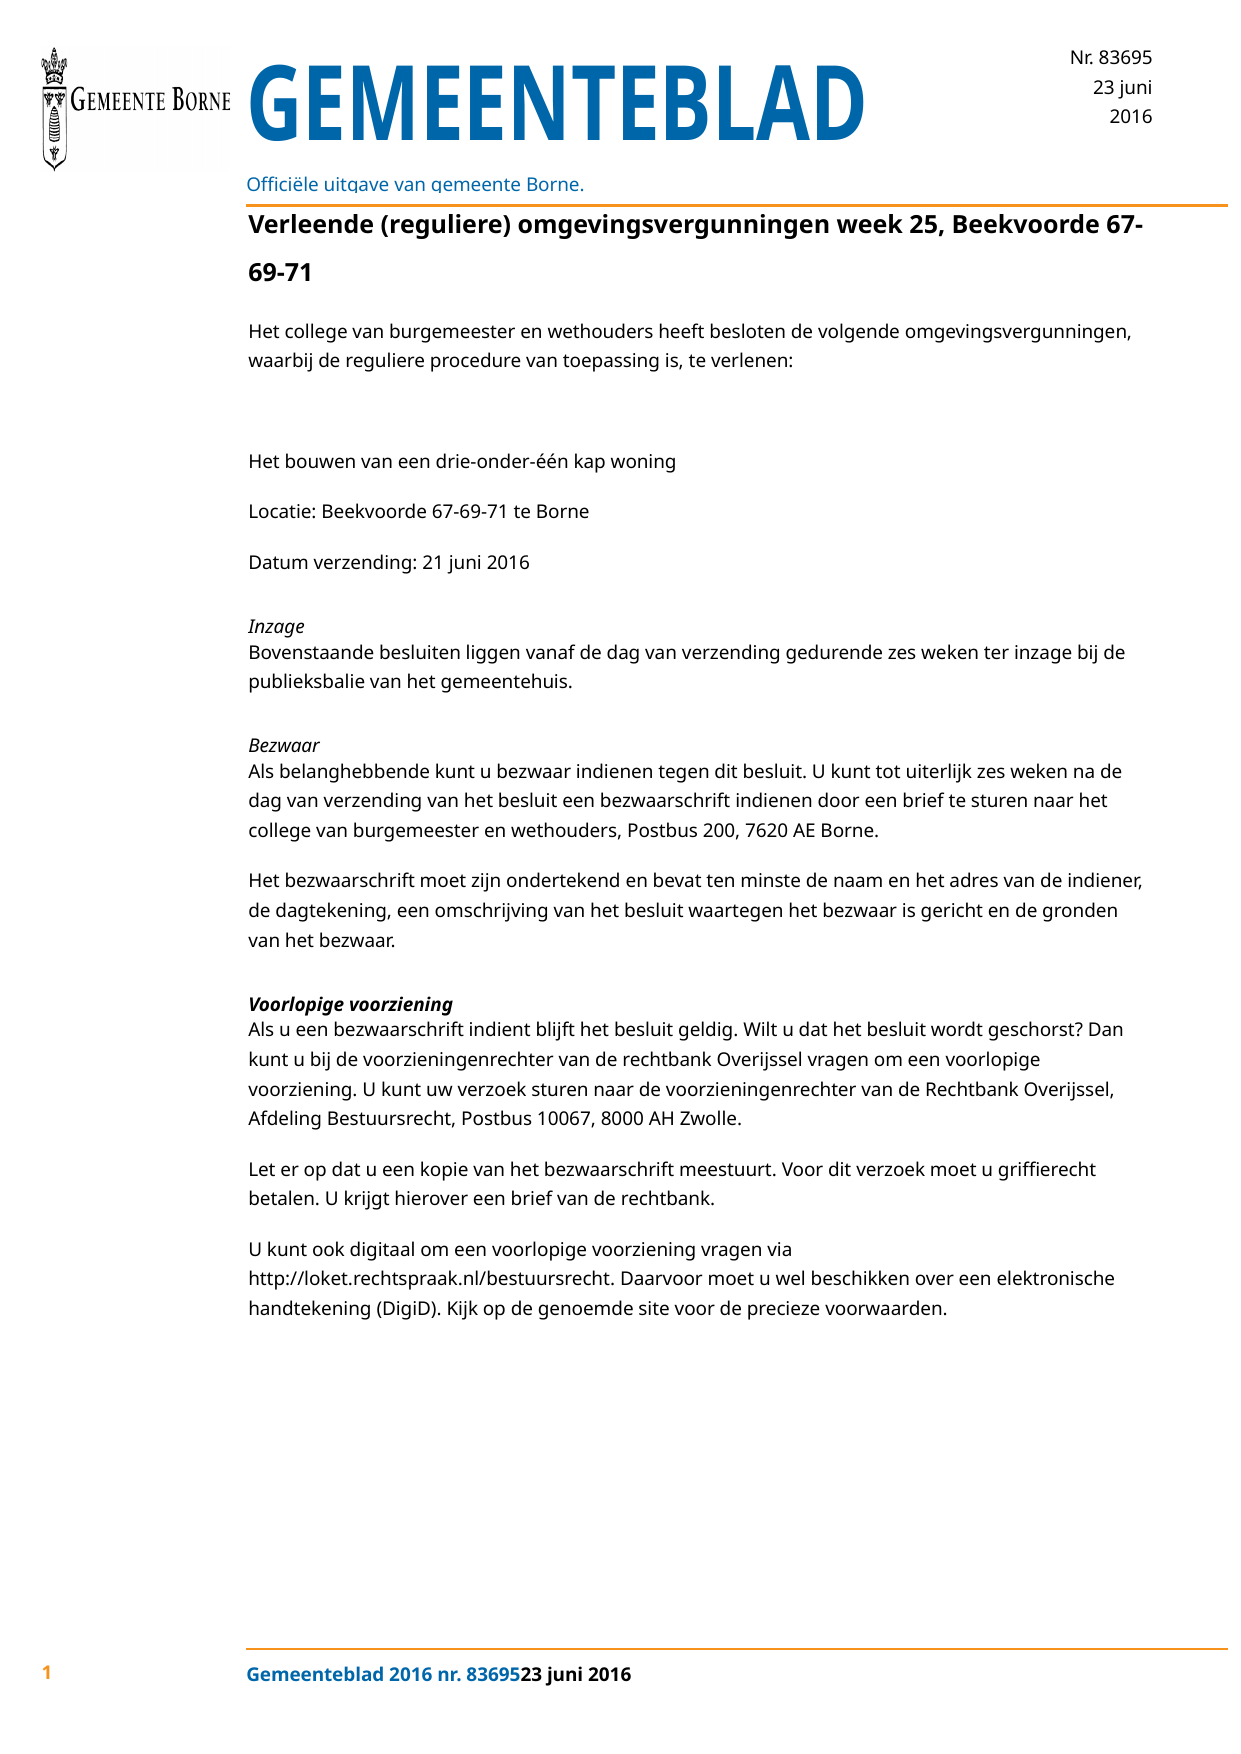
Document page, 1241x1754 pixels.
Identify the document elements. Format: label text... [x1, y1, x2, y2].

text Verleende (reguliere) omgevingsvergunningen week 25, Beekvoorde 67-69-71 [248, 207, 1152, 288]
text Het college van burgemeester en wethouders heeft besloten de volgende omgevingsvergunningen, waarbij de reguliere procedure van toepassing is, te verlenen: [248, 318, 1152, 373]
text U kunt ook digitaal om een voorlopige voorziening vragen via http://loket.rechtspraak.nl/bestuursrecht. Daarvoor moet u wel beschikken over een elektronische handtekening (DigiD). Kijk op de genoemde site voor de precieze voorwaarden. [248, 1236, 1152, 1321]
text Datum verzending: 21 juni 2016 [248, 549, 1152, 575]
text Als belanghebbende kunt u bezwaar indienen tegen dit besluit. U kunt tot uiterlijk zes weken na de dag van verzending van het besluit een bezwaarschrift indienen door een brief te sturen naar het college van burgemeester en wethouders, Postbus 200, 7620 AE Borne. [248, 758, 1152, 843]
text Voorlopige voorziening [248, 991, 1152, 1017]
text Inzage [248, 613, 1152, 639]
text Bezwaar [248, 732, 1152, 758]
picture [41, 47, 231, 172]
text Let er op dat u een kopie van het bezwaarschrift meestuurt. Voor dit verzoek moet u griffierecht betalen. U krijgt hierover een brief van de rechtbank. [248, 1156, 1152, 1211]
text Bovenstaande besluiten liggen vanaf de dag van verzending gedurende zes weken ter inzage bij de publieksbalie van het gemeentehuis. [248, 639, 1152, 694]
text Het bezwaarschrift moet zijn ondertekend en bevat ten minste de naam en het adres van de indiener, de dagtekening, een omschrijving van het besluit waartegen het bezwaar is gericht en de gronden van het bezwaar. [248, 868, 1152, 953]
text Locatie: Beekvoorde 67-69-71 te Borne [248, 499, 1152, 524]
text Het bouwen van een drie-onder-één kap woning [248, 448, 1152, 474]
text Als u een bezwaarschrift indient blijft het besluit geldig. Wilt u dat het besluit wordt geschorst? Dan kunt u bij de voorzieningenrechter van de rechtbank Overijssel vragen om een voorlopige voorziening. U kunt uw verzoek sturen naar de voorzieningenrechter van de Rechtbank Overijssel, Afdeling Bestuursrecht, Postbus 10067, 8000 AH Zwolle. [248, 1017, 1152, 1131]
